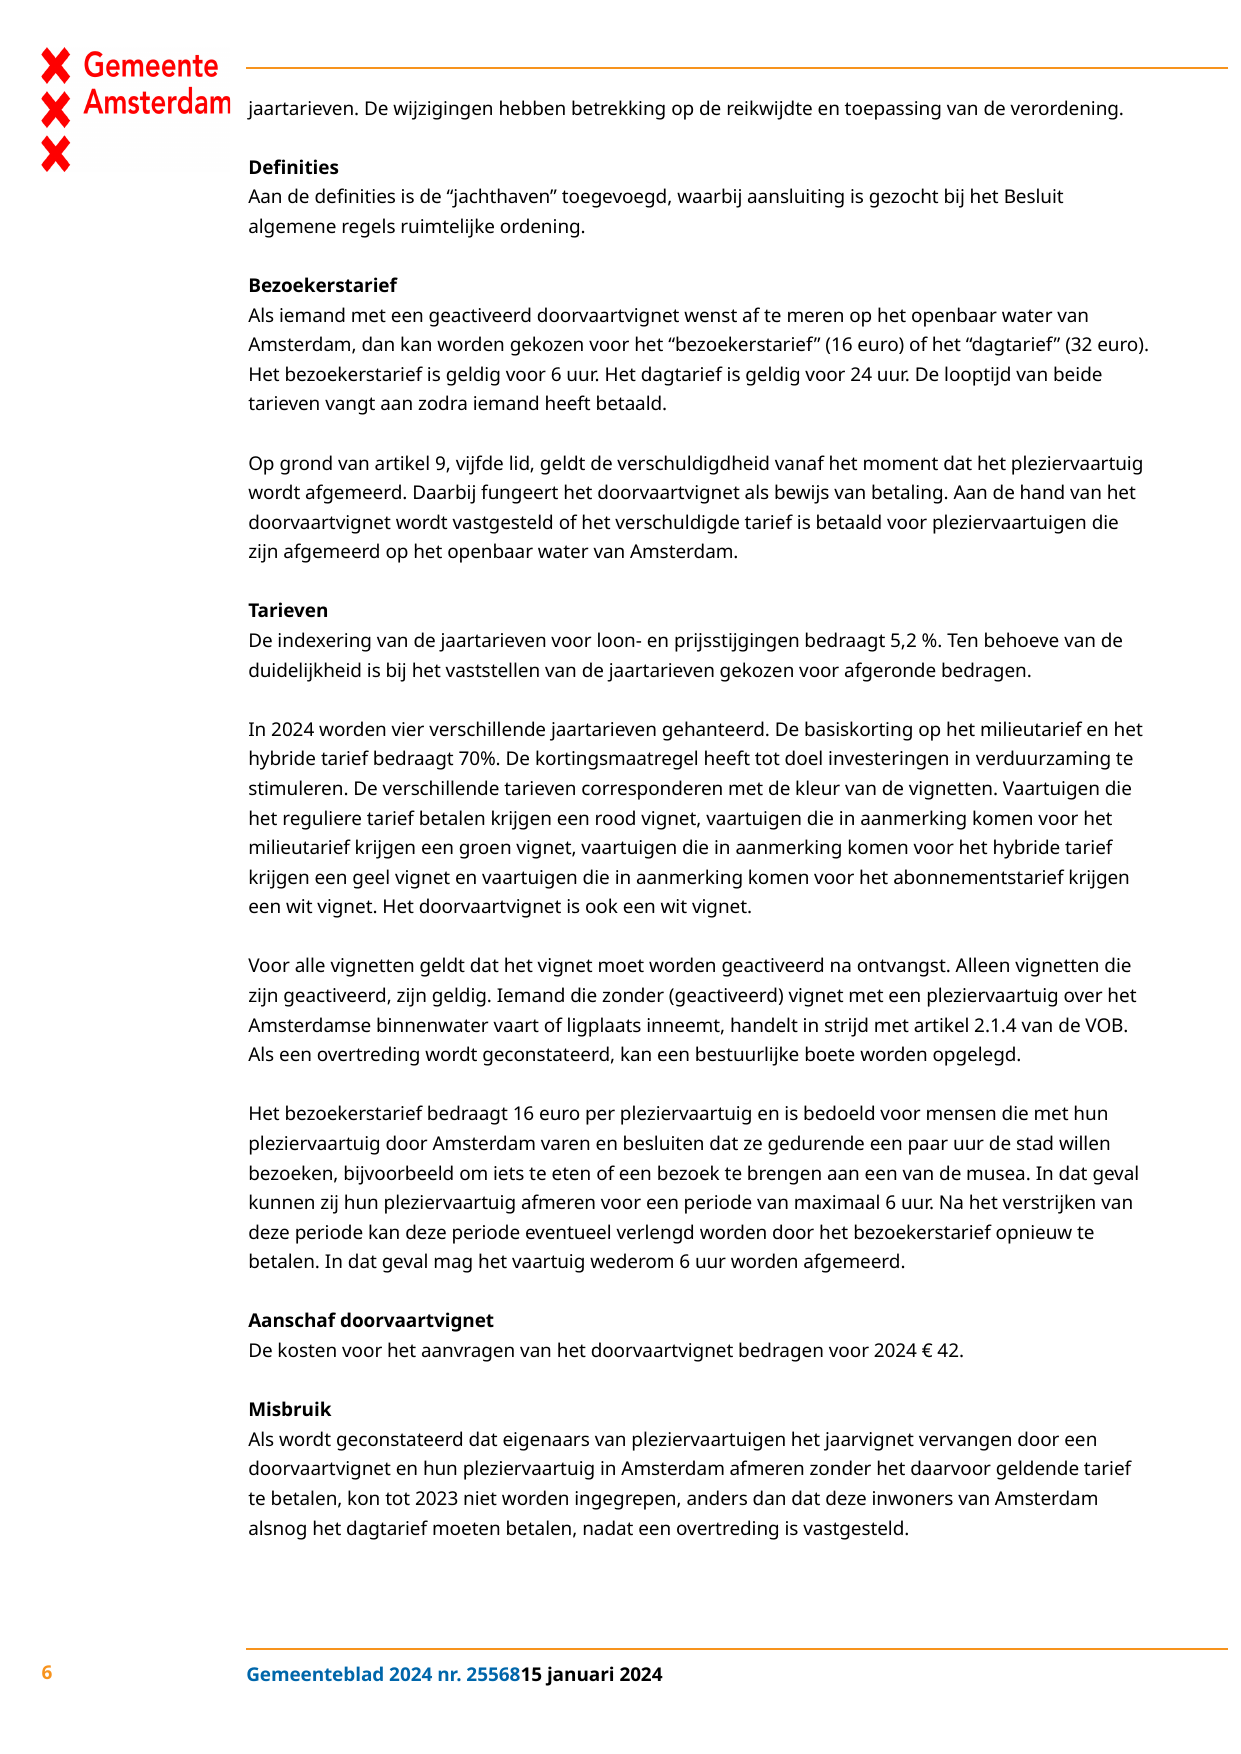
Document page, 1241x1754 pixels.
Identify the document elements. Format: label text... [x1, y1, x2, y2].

text Definities [248, 154, 1152, 180]
text Misbruik [248, 1396, 1152, 1422]
text Aan de definities is de “jachthaven” toegevoegd, waarbij aansluiting is gezocht bij het Besluit algemene regels ruimtelijke ordening. [248, 183, 1152, 239]
text Aanschaf doorvaartvignet [248, 1308, 1152, 1333]
text Als iemand met een geactiveerd doorvaartvignet wenst af te meren op het openbaar water van Amsterdam, dan kan worden gekozen voor het “bezoekerstarief” (16 euro) of het “dagtarief” (32 euro). Het bezoekerstarief is geldig voor 6 uur. Het dagtarief is geldig voor 24 uur. De looptijd van beide tarieven vangt aan zodra iemand heeft betaald. [248, 302, 1152, 416]
text jaartarieven. De wijzigingen hebben betrekking op de reikwijdte en toepassing van de verordening. [248, 95, 1152, 121]
text Op grond van artikel 9, vijfde lid, geldt de verschuldigdheid vanaf het moment dat het pleziervaartuig wordt afgemeerd. Daarbij fungeert het doorvaartvignet als bewijs van betaling. Aan de hand van het doorvaartvignet wordt vastgesteld of het verschuldigde tarief is betaald voor pleziervaartuigen die zijn afgemeerd op het openbaar water van Amsterdam. [248, 450, 1152, 564]
text In 2024 worden vier verschillende jaartarieven gehanteerd. De basiskorting op het milieutarief en het hybride tarief bedraagt 70%. De kortingsmaatregel heeft tot doel investeringen in verduurzaming te stimuleren. De verschillende tarieven corresponderen met de kleur van de vignetten. Vaartuigen die het reguliere tarief betalen krijgen een rood vignet, vaartuigen die in aanmerking komen voor het milieutarief krijgen een groen vignet, vaartuigen die in aanmerking komen voor het hybride tarief krijgen een geel vignet en vaartuigen die in aanmerking komen voor het abonnementstarief krijgen een wit vignet. Het doorvaartvignet is ook een wit vignet. [248, 716, 1152, 919]
text De indexering van de jaartarieven voor loon- en prijsstijgingen bedraagt 5,2 %. Ten behoeve van de duidelijkheid is bij het vaststellen van de jaartarieven gekozen voor afgeronde bedragen. [248, 627, 1152, 683]
text De kosten voor het aanvragen van het doorvaartvignet bedragen voor 2024 € 42. [248, 1337, 1152, 1363]
text Het bezoekerstarief bedraagt 16 euro per pleziervaartuig en is bedoeld voor mensen die met hun pleziervaartuig door Amsterdam varen en besluiten dat ze gedurende een paar uur de stad willen bezoeken, bijvoorbeeld om iets te eten of een bezoek te brengen aan een van de musea. In dat geval kunnen zij hun pleziervaartuig afmeren voor een periode van maximaal 6 uur. Na het verstrijken van deze periode kan deze periode eventueel verlengd worden door het bezoekerstarief opnieuw te betalen. In dat geval mag het vaartuig wederom 6 uur worden afgemeerd. [248, 1101, 1152, 1274]
text Voor alle vignetten geldt dat het vignet moet worden geactiveerd na ontvangst. Alleen vignetten die zijn geactiveerd, zijn geldig. Iemand die zonder (geactiveerd) vignet met een pleziervaartuig over het Amsterdamse binnenwater vaart of ligplaats inneemt, handelt in strijd met artikel 2.1.4 van de VOB. Als een overtreding wordt geconstateerd, kan een bestuurlijke boete worden opgelegd. [248, 953, 1152, 1067]
text Tarieven [248, 598, 1152, 623]
text Als wordt geconstateerd dat eigenaars van pleziervaartuigen het jaarvignet vervangen door een doorvaartvignet en hun pleziervaartuig in Amsterdam afmeren zonder het daarvoor geldende tarief te betalen, kon tot 2023 niet worden ingegrepen, anders dan dat deze inwoners van Amsterdam alsnog het dagtarief moeten betalen, nadat een overtreding is vastgesteld. [248, 1426, 1152, 1541]
picture [41, 47, 231, 172]
text Bezoekerstarief [248, 272, 1152, 298]
